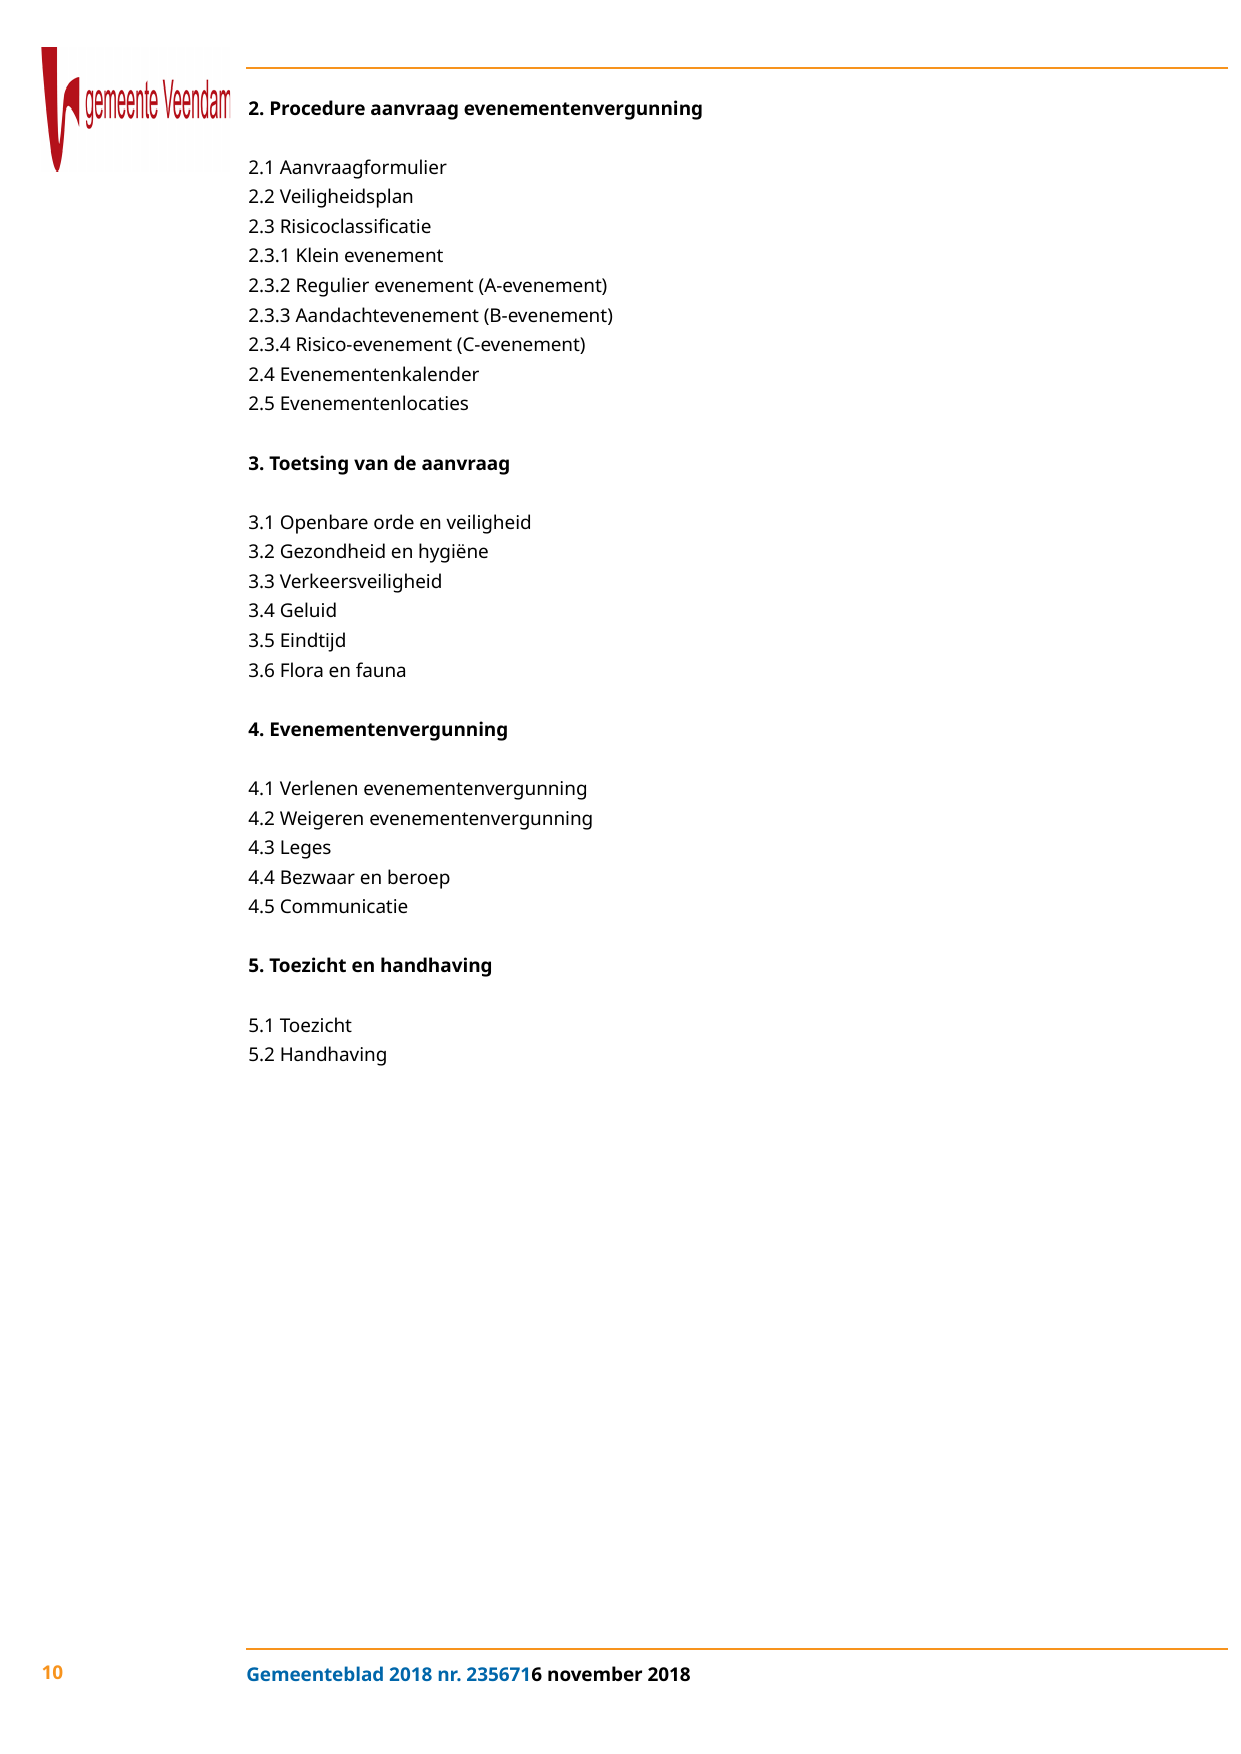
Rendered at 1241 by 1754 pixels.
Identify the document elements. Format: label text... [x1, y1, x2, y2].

text 5.2 Handhaving [248, 1041, 1152, 1067]
text 3.5 Eindtijd [248, 627, 1152, 653]
text 2. Procedure aanvraag evenementenvergunning [248, 95, 1152, 121]
text 2.3.3 Aandachtevenement (B-evenement) [248, 302, 1152, 328]
text 2.4 Evenementenkalender [248, 361, 1152, 387]
text 2.3 Risicoclassificatie [248, 213, 1152, 239]
text 4.4 Bezwaar en beroep [248, 864, 1152, 890]
text 5. Toezicht en handhaving [248, 953, 1152, 978]
text 2.5 Evenementenlocaties [248, 391, 1152, 416]
text 3. Toetsing van de aanvraag [248, 450, 1152, 476]
text 2.1 Aanvraagformulier [248, 154, 1152, 180]
text 2.3.1 Klein evenement [248, 243, 1152, 268]
text 4. Evenementenvergunning [248, 716, 1152, 742]
text 2.2 Veiligheidsplan [248, 183, 1152, 209]
text 3.6 Flora en fauna [248, 657, 1152, 683]
text 5.1 Toezicht [248, 1012, 1152, 1038]
picture [41, 47, 231, 172]
text 4.5 Communicatie [248, 893, 1152, 919]
text 3.4 Geluid [248, 598, 1152, 623]
text 4.3 Leges [248, 834, 1152, 860]
text 3.1 Openbare orde en veiligheid [248, 509, 1152, 535]
text 2.3.4 Risico-evenement (C-evenement) [248, 331, 1152, 357]
text 2.3.2 Regulier evenement (A-evenement) [248, 272, 1152, 298]
text 4.2 Weigeren evenementenvergunning [248, 805, 1152, 831]
text 3.2 Gezondheid en hygiëne [248, 538, 1152, 564]
text 3.3 Verkeersveiligheid [248, 568, 1152, 594]
text 4.1 Verlenen evenementenvergunning [248, 775, 1152, 801]
